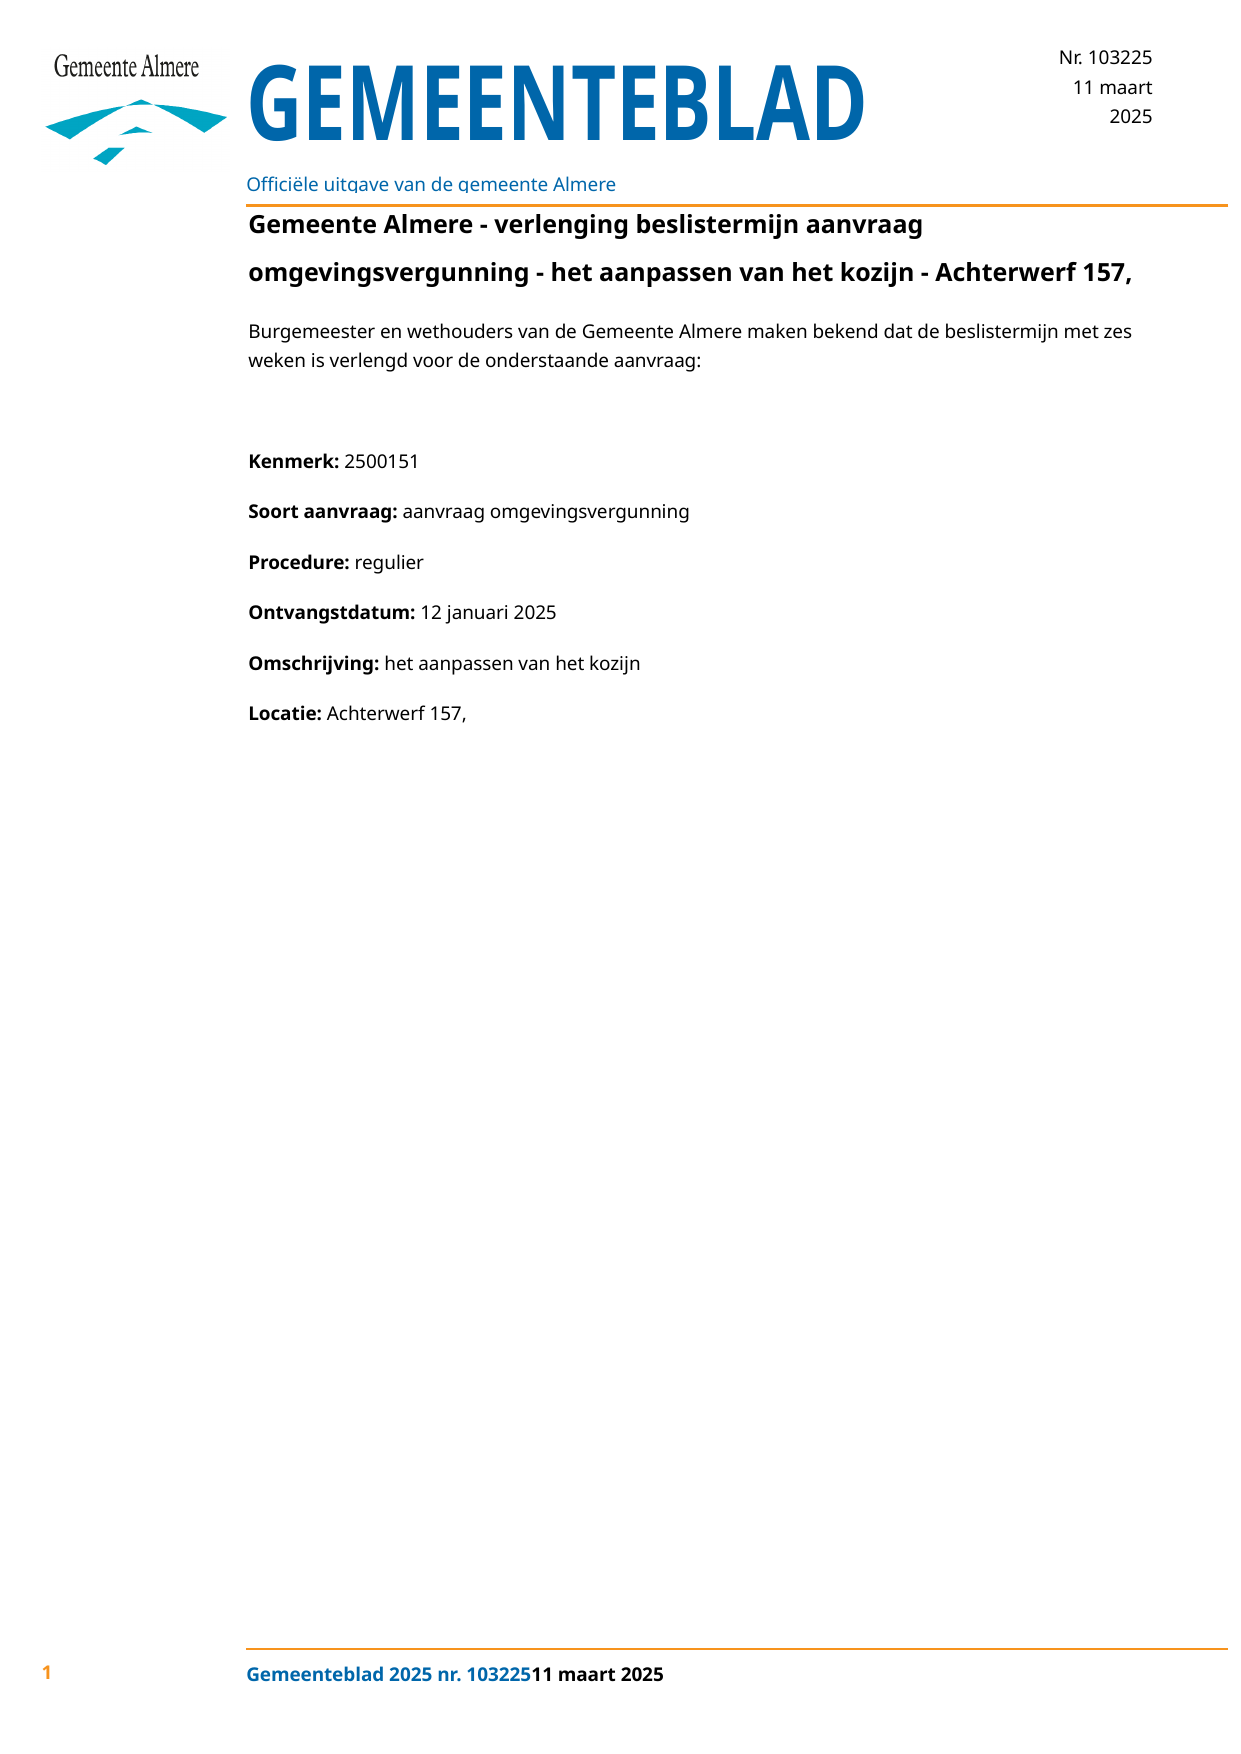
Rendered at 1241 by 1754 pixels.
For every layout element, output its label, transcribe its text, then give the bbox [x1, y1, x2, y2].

text Gemeente Almere - verlenging beslistermijn aanvraag omgevingsvergunning - het aanpassen van het kozijn - Achterwerf 157, [248, 207, 1152, 288]
text Omschrijving: het aanpassen van het kozijn [248, 650, 1152, 676]
text Procedure: regulier [248, 549, 1152, 575]
text Locatie: Achterwerf 157, [248, 700, 1152, 726]
text Kenmerk: 2500151 [248, 448, 1152, 474]
picture [41, 47, 231, 172]
text Ontvangstdatum: 12 januari 2025 [248, 599, 1152, 625]
text Burgemeester en wethouders van de Gemeente Almere maken bekend dat de beslistermijn met zes weken is verlengd voor de onderstaande aanvraag: [248, 318, 1152, 373]
text Soort aanvraag: aanvraag omgevingsvergunning [248, 499, 1152, 524]
